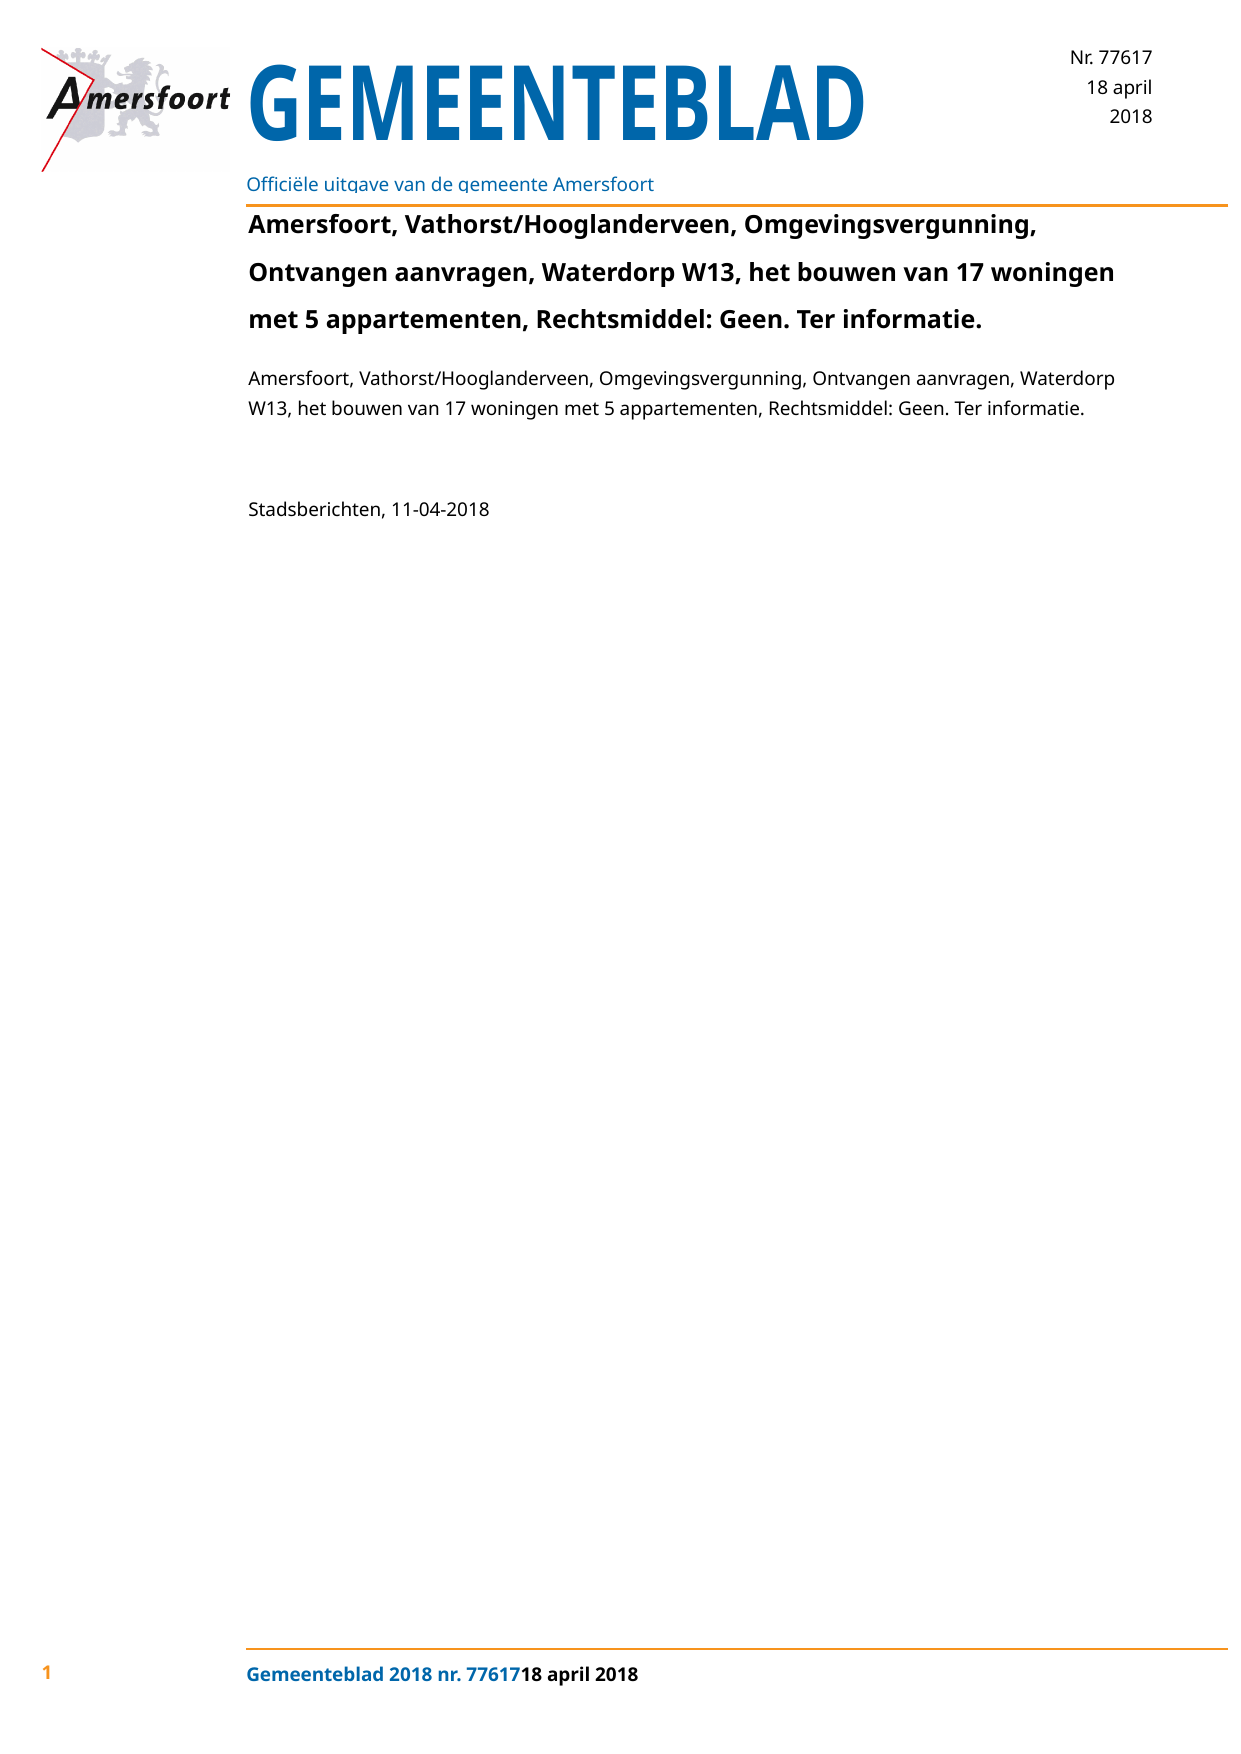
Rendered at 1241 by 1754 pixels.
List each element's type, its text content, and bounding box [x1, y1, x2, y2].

picture [41, 47, 231, 172]
text Amersfoort, Vathorst/Hooglanderveen, Omgevingsvergunning, Ontvangen aanvragen, Waterdorp W13, het bouwen van 17 woningen met 5 appartementen, Rechtsmiddel: Geen. Ter informatie. [248, 207, 1152, 336]
text Stadsberichten, 11-04-2018 [248, 496, 1152, 522]
text Amersfoort, Vathorst/Hooglanderveen, Omgevingsvergunning, Ontvangen aanvragen, Waterdorp W13, het bouwen van 17 woningen met 5 appartementen, Rechtsmiddel: Geen. Ter informatie. [248, 366, 1152, 421]
